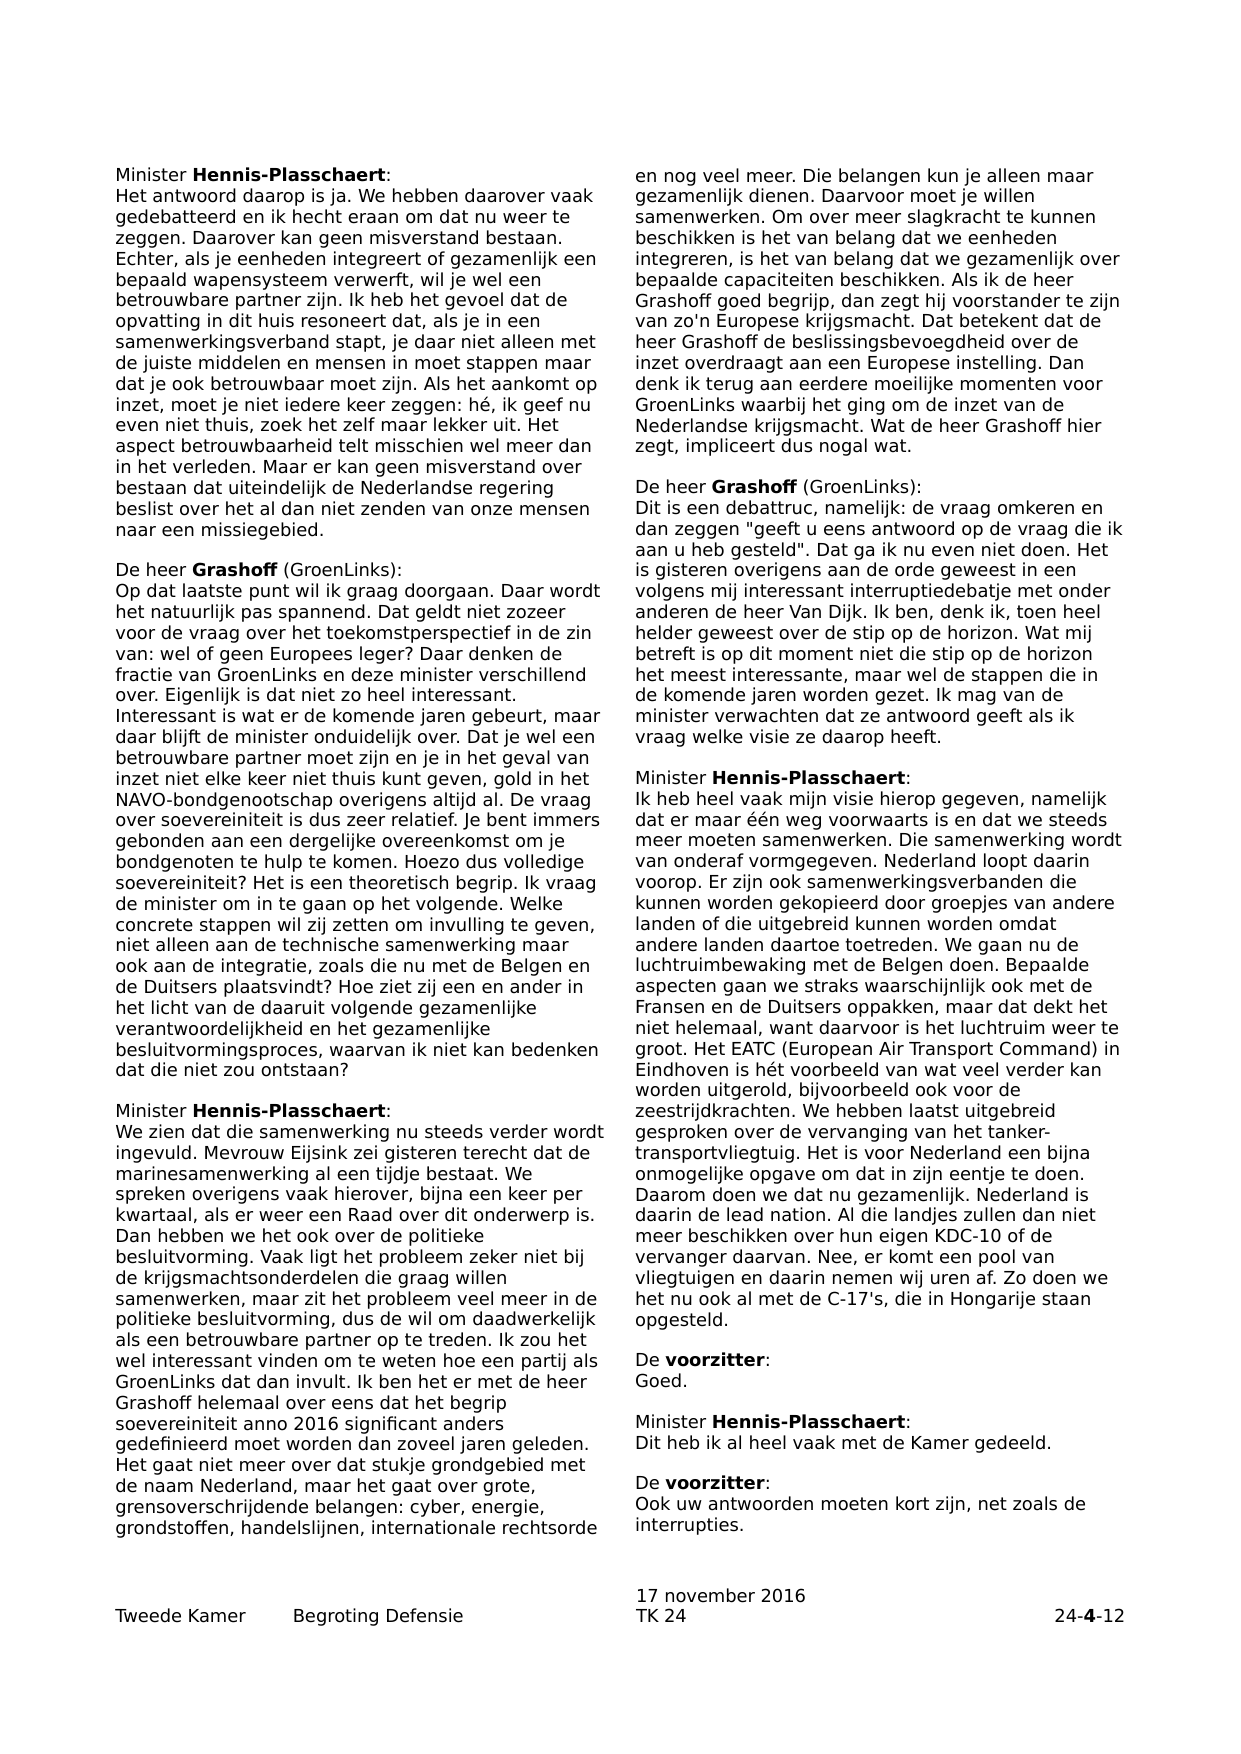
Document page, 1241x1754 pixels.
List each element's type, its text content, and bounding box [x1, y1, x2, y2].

text Dit is een debattruc, namelijk: de vraag omkeren en dan zeggen "geeft u eens antwoord op de vraag die ik aan u heb gesteld". Dat ga ik nu even niet doen. Het is gisteren overigens aan de orde geweest in een volgens mij interessant interruptiedebatje met onder anderen de heer Van Dijk. Ik ben, denk ik, toen heel helder geweest over de stip op de horizon. Wat mij betreft is op dit moment niet die stip op de horizon het meest interessante, maar wel de stappen die in de komende jaren worden gezet. Ik mag van de minister verwachten dat ze antwoord geeft als ik vraag welke visie ze daarop heeft. [635, 498, 1125, 748]
text De voorzitter: [635, 1473, 1125, 1494]
text Minister Hennis-Plasschaert: [635, 1412, 1125, 1432]
text Het antwoord daarop is ja. We hebben daarover vaak gedebatteerd en ik hecht eraan om dat nu weer te zeggen. Daarover kan geen misverstand bestaan. Echter, als je eenheden integreert of gezamenlijk een bepaald wapensysteem verwerft, wil je wel een betrouwbare partner zijn. Ik heb het gevoel dat de opvatting in dit huis resoneert dat, als je in een samenwerkingsverband stapt, je daar niet alleen met de juiste middelen en mensen in moet stappen maar dat je ook betrouwbaar moet zijn. Als het aankomt op inzet, moet je niet iedere keer zeggen: hé, ik geef nu even niet thuis, zoek het zelf maar lekker uit. Het aspect betrouwbaarheid telt misschien wel meer dan in het verleden. Maar er kan geen misverstand over bestaan dat uiteindelijk de Nederlandse regering beslist over het al dan niet zenden van onze mensen naar een missiegebied. [115, 186, 605, 540]
text De heer Grashoff (GroenLinks): [115, 560, 605, 581]
text Ook uw antwoorden moeten kort zijn, net zoals de interrupties. [635, 1494, 1125, 1536]
text We zien dat die samenwerking nu steeds verder wordt ingevuld. Mevrouw Eijsink zei gisteren terecht dat de marinesamenwerking al een tijdje bestaat. We spreken overigens vaak hierover, bijna een keer per kwartaal, als er weer een Raad over dit onderwerp is. Dan hebben we het ook over de politieke besluitvorming. Vaak ligt het probleem zeker niet bij de krijgsmachtsonderdelen die graag willen samenwerken, maar zit het probleem veel meer in de politieke besluitvorming, dus de wil om daadwerkelijk als een betrouwbare partner op te treden. Ik zou het wel interessant vinden om te weten hoe een partij als GroenLinks dat dan invult. Ik ben het er met de heer Grashoff helemaal over eens dat het begrip soevereiniteit anno 2016 significant anders gedefinieerd moet worden dan zoveel jaren geleden. Het gaat niet meer over dat stukje grondgebied met de naam Nederland, maar het gaat over grote, grensoverschrijdende belangen: cyber, energie, grondstoffen, handelslijnen, internationale rechtsorde [115, 1122, 605, 1538]
text Goed. [635, 1371, 1125, 1392]
text Op dat laatste punt wil ik graag doorgaan. Daar wordt het natuurlijk pas spannend. Dat geldt niet zozeer voor de vraag over het toekomstperspectief in de zin van: wel of geen Europees leger? Daar denken de fractie van GroenLinks en deze minister verschillend over. Eigenlijk is dat niet zo heel interessant. Interessant is wat er de komende jaren gebeurt, maar daar blijft de minister onduidelijk over. Dat je wel een betrouwbare partner moet zijn en je in het geval van inzet niet elke keer niet thuis kunt geven, gold in het NAVO-bondgenootschap overigens altijd al. De vraag over soevereiniteit is dus zeer relatief. Je bent immers gebonden aan een dergelijke overeenkomst om je bondgenoten te hulp te komen. Hoezo dus volledige soevereiniteit? Het is een theoretisch begrip. Ik vraag de minister om in te gaan op het volgende. Welke concrete stappen wil zij zetten om invulling te geven, niet alleen aan de technische samenwerking maar ook aan de integratie, zoals die nu met de Belgen en de Duitsers plaatsvindt? Hoe ziet zij een en ander in het licht van de daaruit volgende gezamenlijke verantwoordelijkheid en het gezamenlijke besluitvormingsproces, waarvan ik niet kan bedenken dat die niet zou ontstaan? [115, 581, 605, 1081]
text en nog veel meer. Die belangen kun je alleen maar gezamenlijk dienen. Daarvoor moet je willen samenwerken. Om over meer slagkracht te kunnen beschikken is het van belang dat we eenheden integreren, is het van belang dat we gezamenlijk over bepaalde capaciteiten beschikken. Als ik de heer Grashoff goed begrijp, dan zegt hij voorstander te zijn van zo'n Europese krijgsmacht. Dat betekent dat de heer Grashoff de beslissingsbevoegdheid over de inzet overdraagt aan een Europese instelling. Dan denk ik terug aan eerdere moeilijke momenten voor GroenLinks waarbij het ging om de inzet van de Nederlandse krijgsmacht. Wat de heer Grashoff hier zegt, impliceert dus nogal wat. [635, 165, 1125, 457]
text Dit heb ik al heel vaak met de Kamer gedeeld. [635, 1432, 1125, 1453]
text Minister Hennis-Plasschaert: [115, 165, 605, 186]
text Minister Hennis-Plasschaert: [115, 1101, 605, 1122]
text Ik heb heel vaak mijn visie hierop gegeven, namelijk dat er maar één weg voorwaarts is en dat we steeds meer moeten samenwerken. Die samenwerking wordt van onderaf vormgegeven. Nederland loopt daarin voorop. Er zijn ook samenwerkingsverbanden die kunnen worden gekopieerd door groepjes van andere landen of die uitgebreid kunnen worden omdat andere landen daartoe toetreden. We gaan nu de luchtruimbewaking met de Belgen doen. Bepaalde aspecten gaan we straks waarschijnlijk ook met de Fransen en de Duitsers oppakken, maar dat dekt het niet helemaal, want daarvoor is het luchtruim weer te groot. Het EATC (European Air Transport Command) in Eindhoven is hét voorbeeld van wat veel verder kan worden uitgerold, bijvoorbeeld ook voor de zeestrijdkrachten. We hebben laatst uitgebreid gesproken over de vervanging van het tanker-transportvliegtuig. Het is voor Nederland een bijna onmogelijke opgave om dat in zijn eentje te doen. Daarom doen we dat nu gezamenlijk. Nederland is daarin de lead nation. Al die landjes zullen dan niet meer beschikken over hun eigen KDC-10 of de vervanger daarvan. Nee, er komt een pool van vliegtuigen en daarin nemen wij uren af. Zo doen we het nu ook al met de C-17's, die in Hongarije staan opgesteld. [635, 788, 1125, 1330]
text De voorzitter: [635, 1350, 1125, 1371]
text De heer Grashoff (GroenLinks): [635, 477, 1125, 498]
text Minister Hennis-Plasschaert: [635, 768, 1125, 788]
